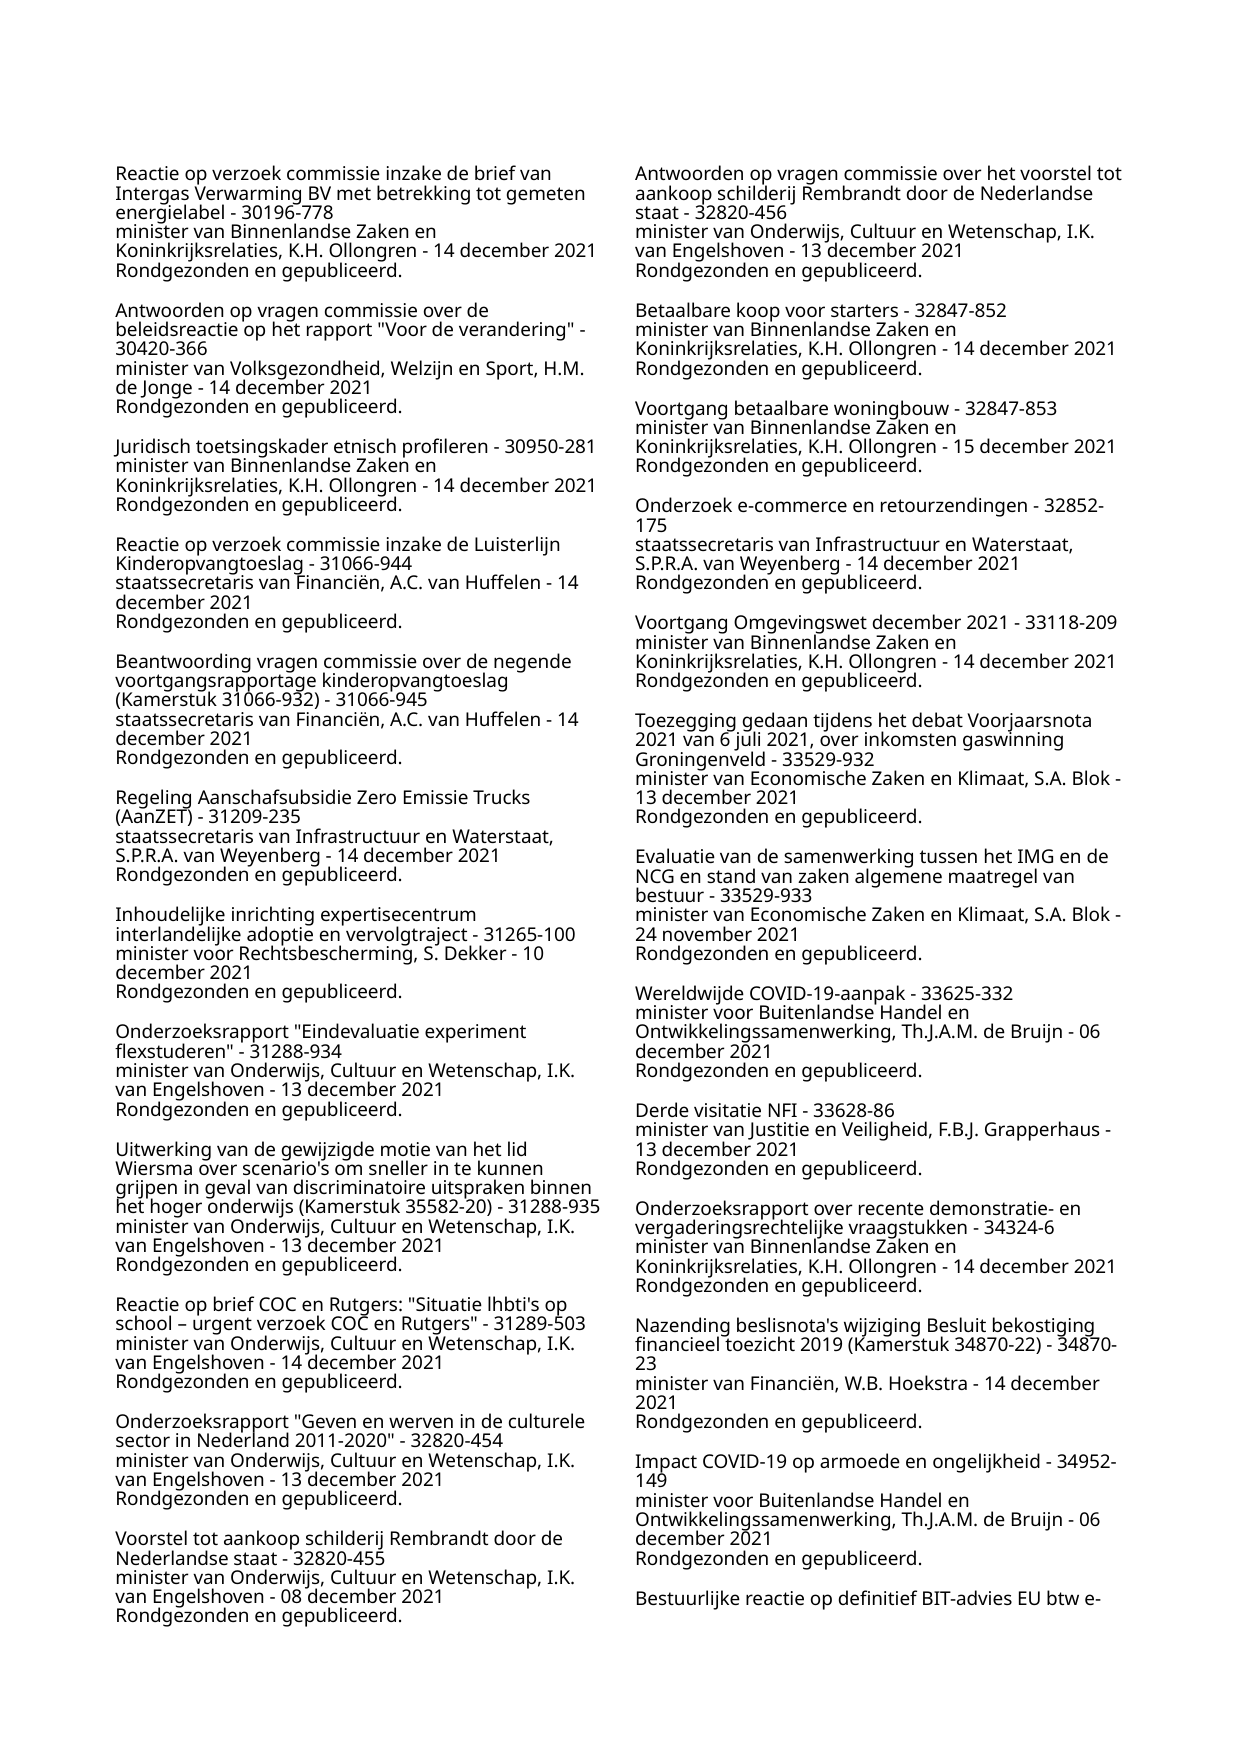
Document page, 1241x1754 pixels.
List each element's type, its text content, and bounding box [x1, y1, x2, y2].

text staatssecretaris van Infrastructuur en Waterstaat, S.P.R.A. van Weyenberg - 14 december 2021 [635, 536, 1125, 574]
text Regeling Aanschafsubsidie Zero Emissie Trucks (AanZET) - 31209-235 [115, 789, 605, 828]
text Rondgezonden en gepubliceerd. [115, 262, 605, 281]
text minister van Economische Zaken en Klimaat, S.A. Blok - 13 december 2021 [635, 770, 1125, 808]
text Rondgezonden en gepubliceerd. [635, 672, 1125, 691]
text minister van Binnenlandse Zaken en Koninkrijksrelaties, K.H. Ollongren - 14 december 2021 [115, 457, 605, 496]
text Antwoorden op vragen commissie over de beleidsreactie op het rapport "Voor de verandering" - 30420-366 [115, 302, 605, 359]
text minister van Onderwijs, Cultuur en Wetenschap, I.K. van Engelshoven - 08 december 2021 [115, 1569, 605, 1607]
text Rondgezonden en gepubliceerd. [115, 398, 605, 417]
text Rondgezonden en gepubliceerd. [635, 457, 1125, 477]
text Onderzoeksrapport over recente demonstratie- en vergaderingsrechtelijke vraagstukken - 34324-6 [635, 1200, 1125, 1238]
text Toezegging gedaan tijdens het debat Voorjaarsnota 2021 van 6 juli 2021, over inkomsten gaswinning Groningenveld - 33529-932 [635, 712, 1125, 770]
text Voortgang betaalbare woningbouw - 32847-853 [635, 399, 1125, 419]
text Evaluatie van de samenwerking tussen het IMG en de NCG en stand van zaken algemene maatregel van bestuur - 33529-933 [635, 848, 1125, 906]
text minister voor Buitenlandse Handel en Ontwikkelingssamenwerking, Th.J.A.M. de Bruijn - 06 december 2021 [635, 1004, 1125, 1062]
text staatssecretaris van Financiën, A.C. van Huffelen - 14 december 2021 [115, 711, 605, 749]
text minister van Volksgezondheid, Welzijn en Sport, H.M. de Jonge - 14 december 2021 [115, 359, 605, 398]
text Reactie op brief COC en Rutgers: "Situatie lhbti's op school – urgent verzoek COC en Rutgers" - 31289-503 [115, 1296, 605, 1335]
text Rondgezonden en gepubliceerd. [115, 1607, 605, 1627]
text Rondgezonden en gepubliceerd. [635, 359, 1125, 379]
text Onderzoeksrapport "Geven en werven in de culturele sector in Nederland 2011-2020" - 32820-454 [115, 1413, 605, 1452]
text Derde visitatie NFI - 33628-86 [635, 1102, 1125, 1121]
text minister van Binnenlandse Zaken en Koninkrijksrelaties, K.H. Ollongren - 14 december 2021 [635, 321, 1125, 359]
text Inhoudelijke inrichting expertisecentrum interlandelijke adoptie en vervolgtraject - 31265-100 [115, 906, 605, 945]
text Juridisch toetsingskader etnisch profileren - 30950-281 [115, 438, 605, 457]
text Rondgezonden en gepubliceerd. [115, 1490, 605, 1509]
text minister van Financiën, W.B. Hoekstra - 14 december 2021 [635, 1375, 1125, 1413]
text Wereldwijde COVID-19-aanpak - 33625-332 [635, 985, 1125, 1004]
text Rondgezonden en gepubliceerd. [115, 1373, 605, 1392]
text Voortgang Omgevingswet december 2021 - 33118-209 [635, 614, 1125, 634]
text Rondgezonden en gepubliceerd. [635, 1549, 1125, 1569]
text Rondgezonden en gepubliceerd. [635, 1413, 1125, 1432]
text staatssecretaris van Infrastructuur en Waterstaat, S.P.R.A. van Weyenberg - 14 december 2021 [115, 828, 605, 866]
text Nazending beslisnota's wijziging Besluit bekostiging financieel toezicht 2019 (Kamerstuk 34870-22) - 34870-23 [635, 1317, 1125, 1375]
text minister van Economische Zaken en Klimaat, S.A. Blok - 24 november 2021 [635, 906, 1125, 945]
text Rondgezonden en gepubliceerd. [115, 983, 605, 1003]
text staatssecretaris van Financiën, A.C. van Huffelen - 14 december 2021 [115, 574, 605, 613]
text Rondgezonden en gepubliceerd. [635, 262, 1125, 281]
text minister voor Buitenlandse Handel en Ontwikkelingssamenwerking, Th.J.A.M. de Bruijn - 06 december 2021 [635, 1492, 1125, 1549]
text Antwoorden op vragen commissie over het voorstel tot aankoop schilderij Rembrandt door de Nederlandse staat - 32820-456 [635, 165, 1125, 223]
text minister van Binnenlandse Zaken en Koninkrijksrelaties, K.H. Ollongren - 14 december 2021 [635, 634, 1125, 672]
text minister van Onderwijs, Cultuur en Wetenschap, I.K. van Engelshoven - 13 december 2021 [115, 1062, 605, 1101]
text Rondgezonden en gepubliceerd. [635, 1062, 1125, 1081]
text minister van Onderwijs, Cultuur en Wetenschap, I.K. van Engelshoven - 13 december 2021 [115, 1218, 605, 1256]
text Impact COVID-19 op armoede en ongelijkheid - 34952-149 [635, 1453, 1125, 1492]
text minister voor Rechtsbescherming, S. Dekker - 10 december 2021 [115, 945, 605, 983]
text Beantwoording vragen commissie over de negende voortgangsrapportage kinderopvangtoeslag (Kamerstuk 31066-932) - 31066-945 [115, 653, 605, 711]
text minister van Binnenlandse Zaken en Koninkrijksrelaties, K.H. Ollongren - 14 december 2021 [635, 1238, 1125, 1277]
text Reactie op verzoek commissie inzake de Luisterlijn Kinderopvangtoeslag - 31066-944 [115, 536, 605, 574]
text Bestuurlijke reactie op definitief BIT-advies EU btw e- [635, 1589, 1125, 1609]
text Rondgezonden en gepubliceerd. [635, 574, 1125, 594]
text Rondgezonden en gepubliceerd. [115, 749, 605, 768]
text minister van Onderwijs, Cultuur en Wetenschap, I.K. van Engelshoven - 13 december 2021 [115, 1452, 605, 1490]
text Betaalbare koop voor starters - 32847-852 [635, 302, 1125, 321]
text Rondgezonden en gepubliceerd. [115, 1256, 605, 1275]
text Rondgezonden en gepubliceerd. [635, 808, 1125, 828]
text minister van Binnenlandse Zaken en Koninkrijksrelaties, K.H. Ollongren - 15 december 2021 [635, 419, 1125, 457]
text Reactie op verzoek commissie inzake de brief van Intergas Verwarming BV met betrekking tot gemeten energielabel - 30196-778 [115, 165, 605, 223]
text Rondgezonden en gepubliceerd. [115, 613, 605, 632]
text Rondgezonden en gepubliceerd. [635, 1277, 1125, 1296]
text Rondgezonden en gepubliceerd. [115, 1101, 605, 1120]
text Uitwerking van de gewijzigde motie van het lid Wiersma over scenario's om sneller in te kunnen grijpen in geval van discriminatoire uitspraken binnen het hoger onderwijs (Kamerstuk 35582-20) - 31288-935 [115, 1141, 605, 1218]
text minister van Onderwijs, Cultuur en Wetenschap, I.K. van Engelshoven - 13 december 2021 [635, 223, 1125, 262]
text Rondgezonden en gepubliceerd. [115, 866, 605, 886]
text Voorstel tot aankoop schilderij Rembrandt door de Nederlandse staat - 32820-455 [115, 1530, 605, 1569]
text Onderzoeksrapport "Eindevaluatie experiment flexstuderen" - 31288-934 [115, 1023, 605, 1062]
text Rondgezonden en gepubliceerd. [635, 1160, 1125, 1179]
text minister van Binnenlandse Zaken en Koninkrijksrelaties, K.H. Ollongren - 14 december 2021 [115, 223, 605, 262]
text Rondgezonden en gepubliceerd. [115, 496, 605, 515]
text Rondgezonden en gepubliceerd. [635, 945, 1125, 964]
text minister van Onderwijs, Cultuur en Wetenschap, I.K. van Engelshoven - 14 december 2021 [115, 1335, 605, 1373]
text minister van Justitie en Veiligheid, F.B.J. Grapperhaus - 13 december 2021 [635, 1121, 1125, 1160]
text Onderzoek e-commerce en retourzendingen - 32852-175 [635, 497, 1125, 536]
